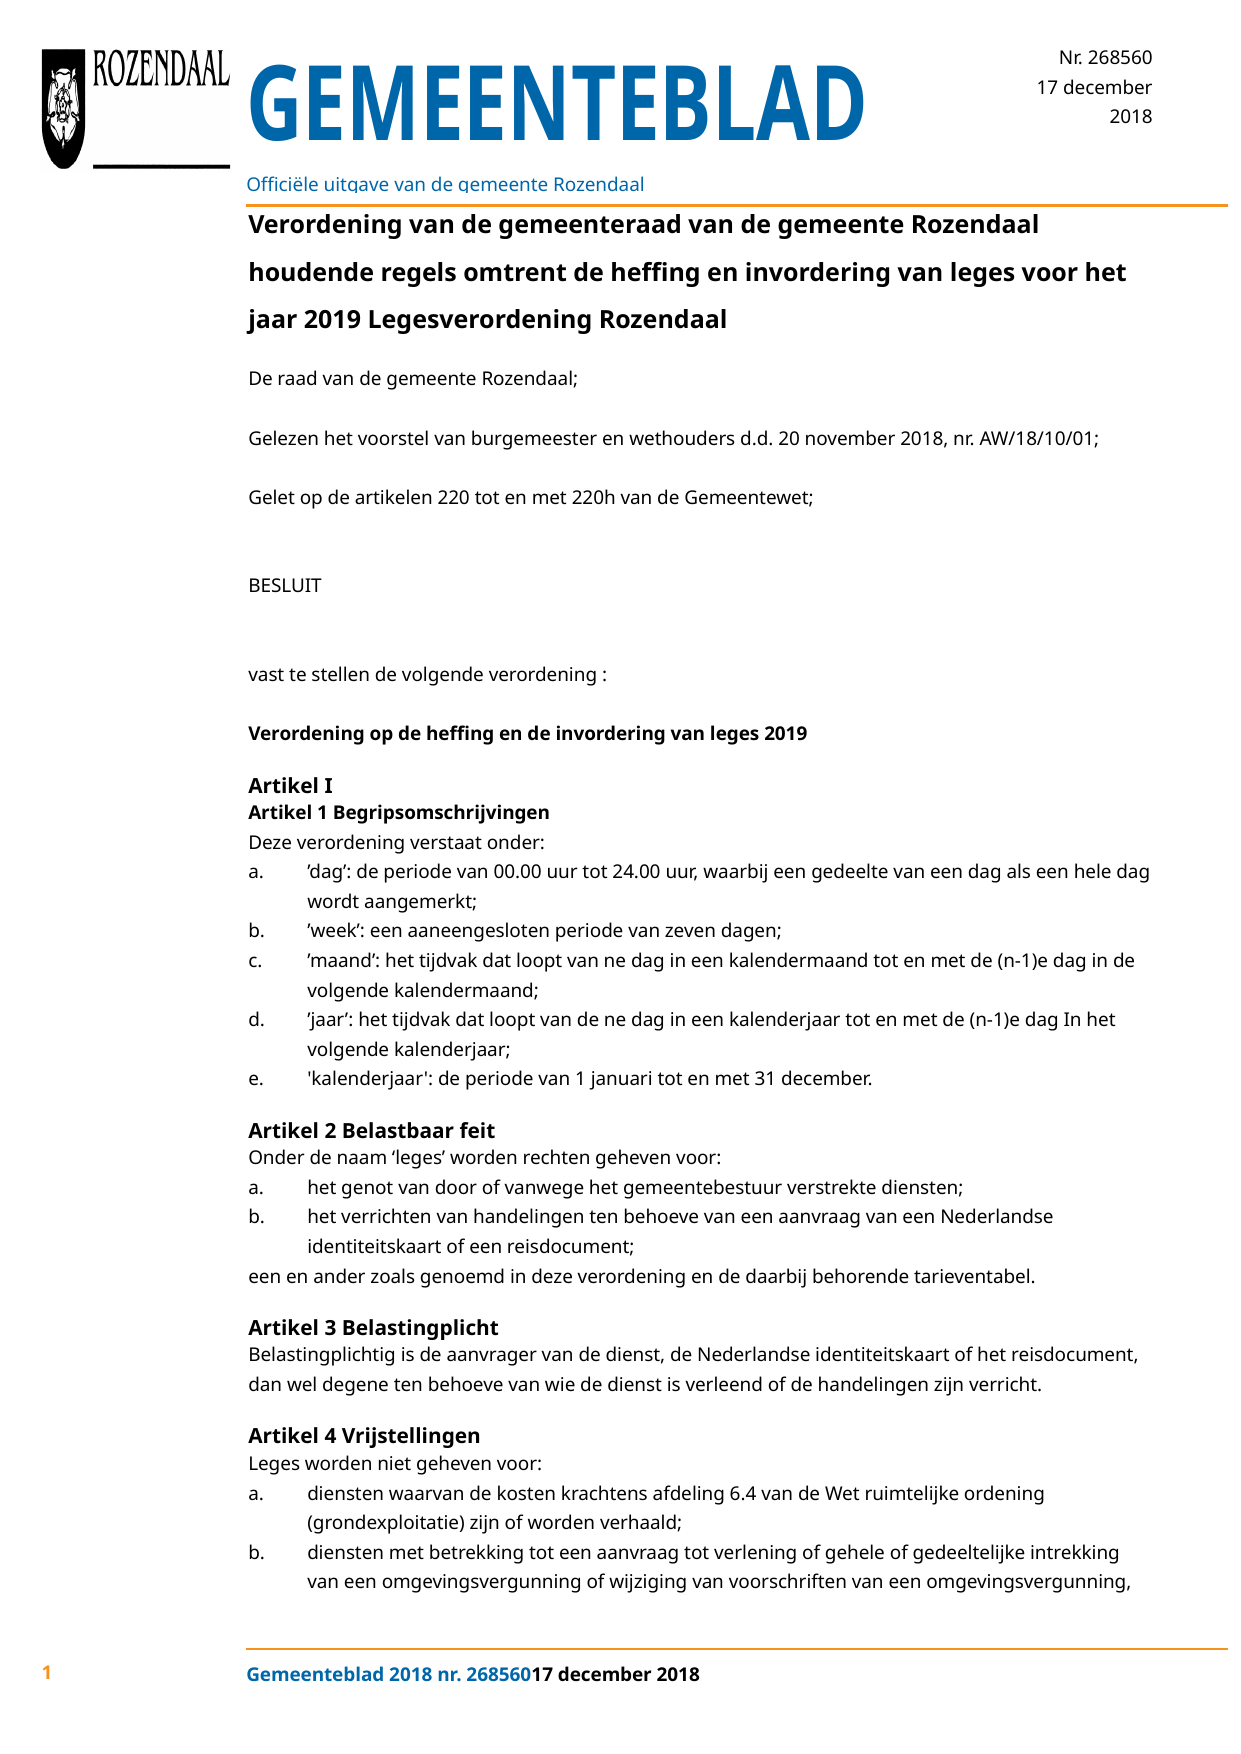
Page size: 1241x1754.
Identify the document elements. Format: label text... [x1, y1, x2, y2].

text Belastingplichtig is de aanvrager van de dienst, de Nederlandse identiteitskaart of het reisdocument, dan wel degene ten behoeve van wie de dienst is verleend of de handelingen zijn verricht. [248, 1342, 1152, 1397]
text Leges worden niet geheven voor: [248, 1450, 1152, 1476]
text vast te stellen de volgende verordening : [248, 661, 1152, 687]
list 'kalenderjaar': de periode van 1 januari tot en met 31 december. [248, 1066, 1152, 1091]
text Artikel 2 Belastbaar feit [248, 1116, 1152, 1144]
text Deze verordening verstaat onder: [248, 829, 1152, 855]
list het genot van door of vanwege het gemeentebestuur verstrekte diensten; [248, 1174, 1152, 1200]
text De raad van de gemeente Rozendaal; [248, 366, 1152, 391]
list diensten waarvan de kosten krachtens afdeling 6.4 van de Wet ruimtelijke ordening (grondexploitatie) zijn of worden verhaald; [248, 1480, 1152, 1535]
text Artikel 4 Vrijstellingen [248, 1422, 1152, 1450]
text Verordening op de heffing en de invordering van leges 2019 [248, 721, 1152, 746]
list ’dag’: de periode van 00.00 uur tot 24.00 uur, waarbij een gedeelte van een dag als een hele dag wordt aangemerkt; [248, 858, 1152, 914]
picture [41, 47, 231, 172]
text Onder de naam ‘leges’ worden rechten geheven voor: [248, 1144, 1152, 1170]
text een en ander zoals genoemd in deze verordening en de daarbij behorende tarieventabel. [248, 1263, 1152, 1288]
text Artikel 3 Belastingplicht [248, 1313, 1152, 1342]
text BESLUIT [248, 573, 1152, 598]
text Artikel I [248, 771, 1152, 799]
list ’week’: een aaneengesloten periode van zeven dagen; [248, 918, 1152, 943]
list ’maand’: het tijdvak dat loopt van ne dag in een kalendermaand tot en met de (n-1)e dag in de volgende kalendermaand; [248, 947, 1152, 1003]
text Verordening van de gemeenteraad van de gemeente Rozendaal houdende regels omtrent de heffing en invordering van leges voor het jaar 2019 Legesverordening Rozendaal [248, 207, 1152, 336]
list het verrichten van handelingen ten behoeve van een aanvraag van een Nederlandse identiteitskaart of een reisdocument; [248, 1204, 1152, 1259]
text Gelet op de artikelen 220 tot en met 220h van de Gemeentewet; [248, 484, 1152, 509]
text Artikel 1 Begripsomschrijvingen [248, 799, 1152, 825]
text Gelezen het voorstel van burgemeester en wethouders d.d. 20 november 2018, nr. AW/18/10/01; [248, 425, 1152, 450]
list ’jaar’: het tijdvak dat loopt van de ne dag in een kalenderjaar tot en met de (n-1)e dag In het volgende kalenderjaar; [248, 1006, 1152, 1062]
list diensten met betrekking tot een aanvraag tot verlening of gehele of gedeeltelijke intrekking van een omgevingsvergunning of wijziging van voorschriften van een omgevingsvergunning, [248, 1539, 1152, 1594]
